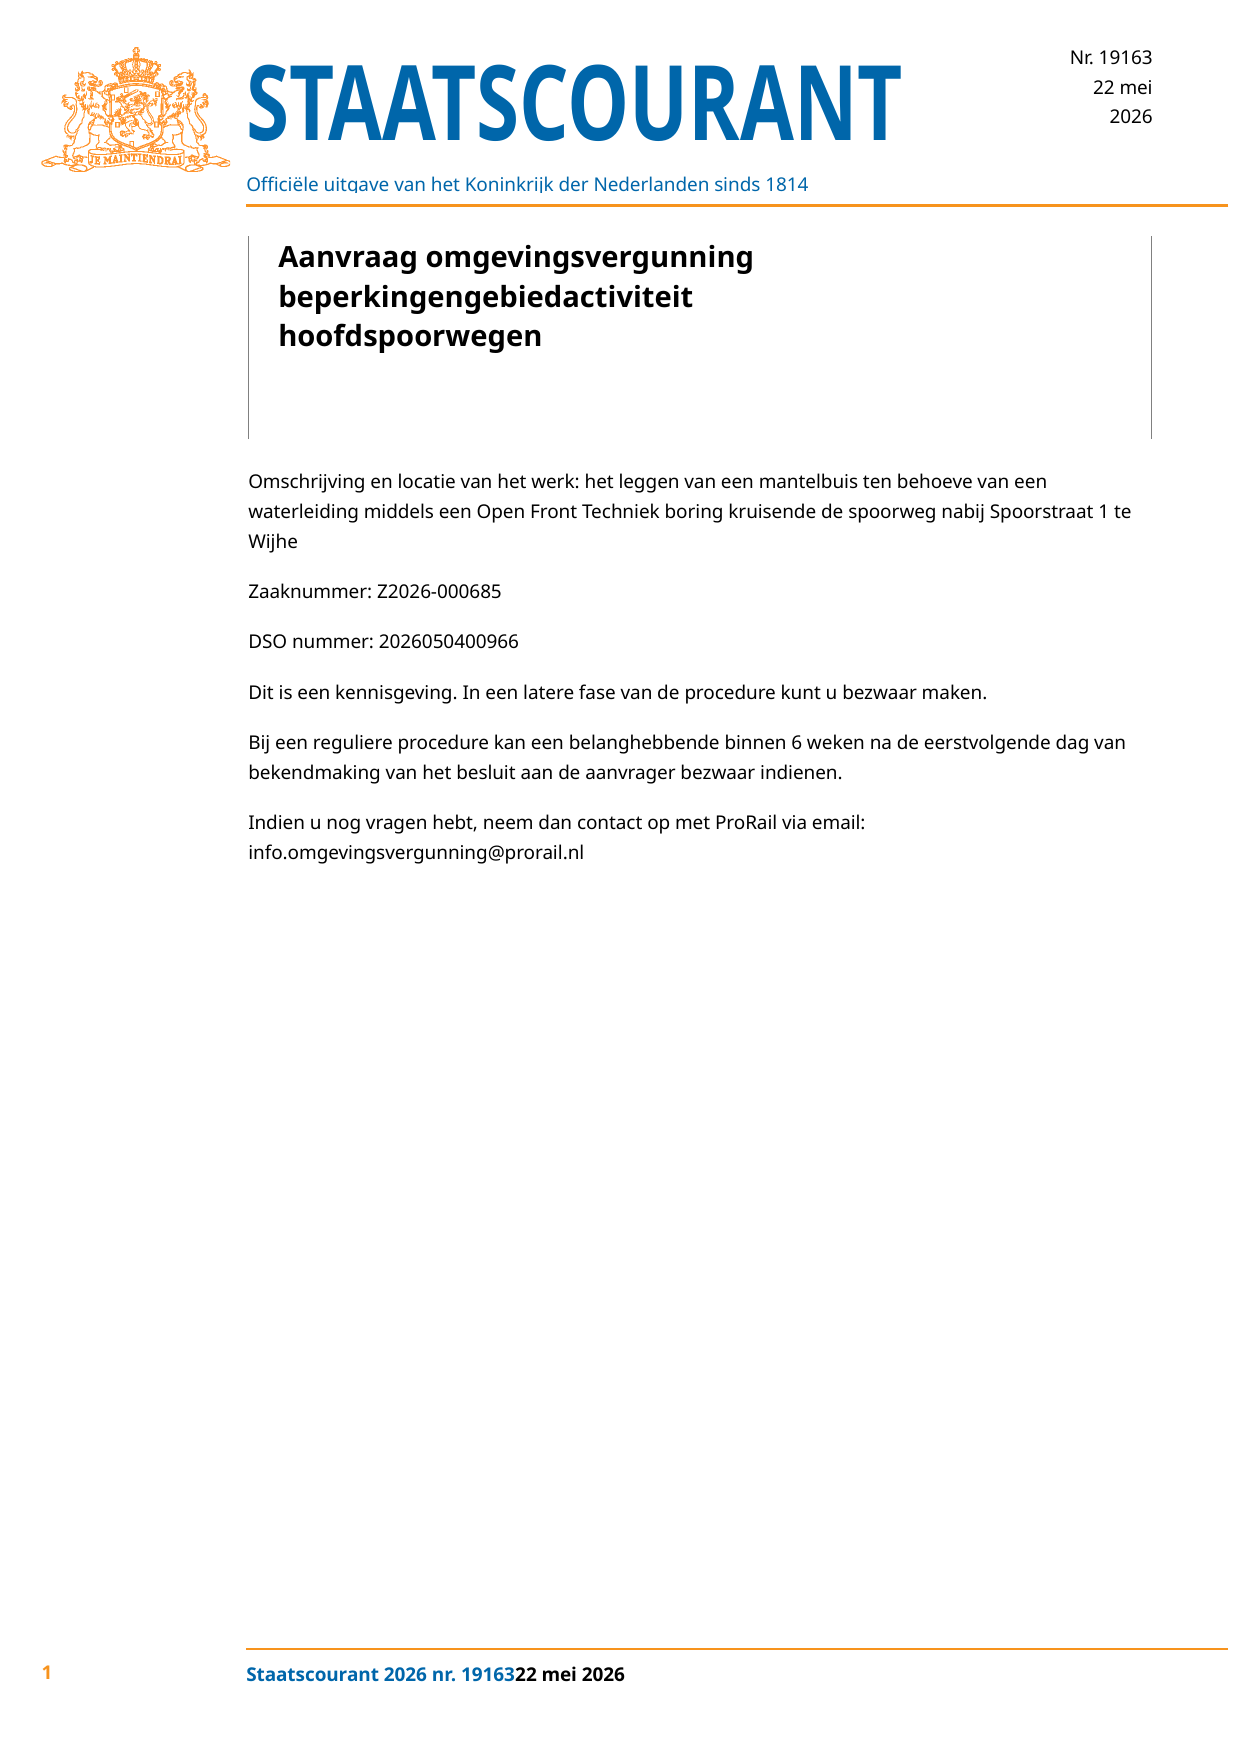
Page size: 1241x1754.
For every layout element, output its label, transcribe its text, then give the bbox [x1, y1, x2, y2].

table_header [850, 414, 1151, 439]
table_header Aanvraag omgevingsvergunning beperkingengebiedactiviteit hoofdspoorwegen [249, 236, 850, 439]
text Bij een reguliere procedure kan een belanghebbende binnen 6 weken na de eerstvolgende dag van bekendmaking van het besluit aan de aanvrager bezwaar indienen. [248, 729, 1152, 785]
text DSO nummer: 2026050400966 [248, 629, 1152, 654]
text Omschrijving en locatie van het werk: het leggen van een mantelbuis ten behoeve van een waterleiding middels een Open Front Techniek boring kruisende de spoorweg nabij Spoorstraat 1 te Wijhe [248, 469, 1152, 553]
table_header [850, 236, 912, 413]
table_header [1090, 236, 1151, 413]
text Zaaknummer: Z2026-000685 [248, 578, 1152, 604]
text Dit is een kennisgeving. In een latere fase van de procedure kunt u bezwaar maken. [248, 679, 1152, 705]
picture [41, 47, 231, 172]
picture [912, 236, 1090, 414]
text Indien u nog vragen hebt, neem dan contact op met ProRail via email: info.omgevingsvergunning@prorail.nl [248, 809, 1152, 865]
